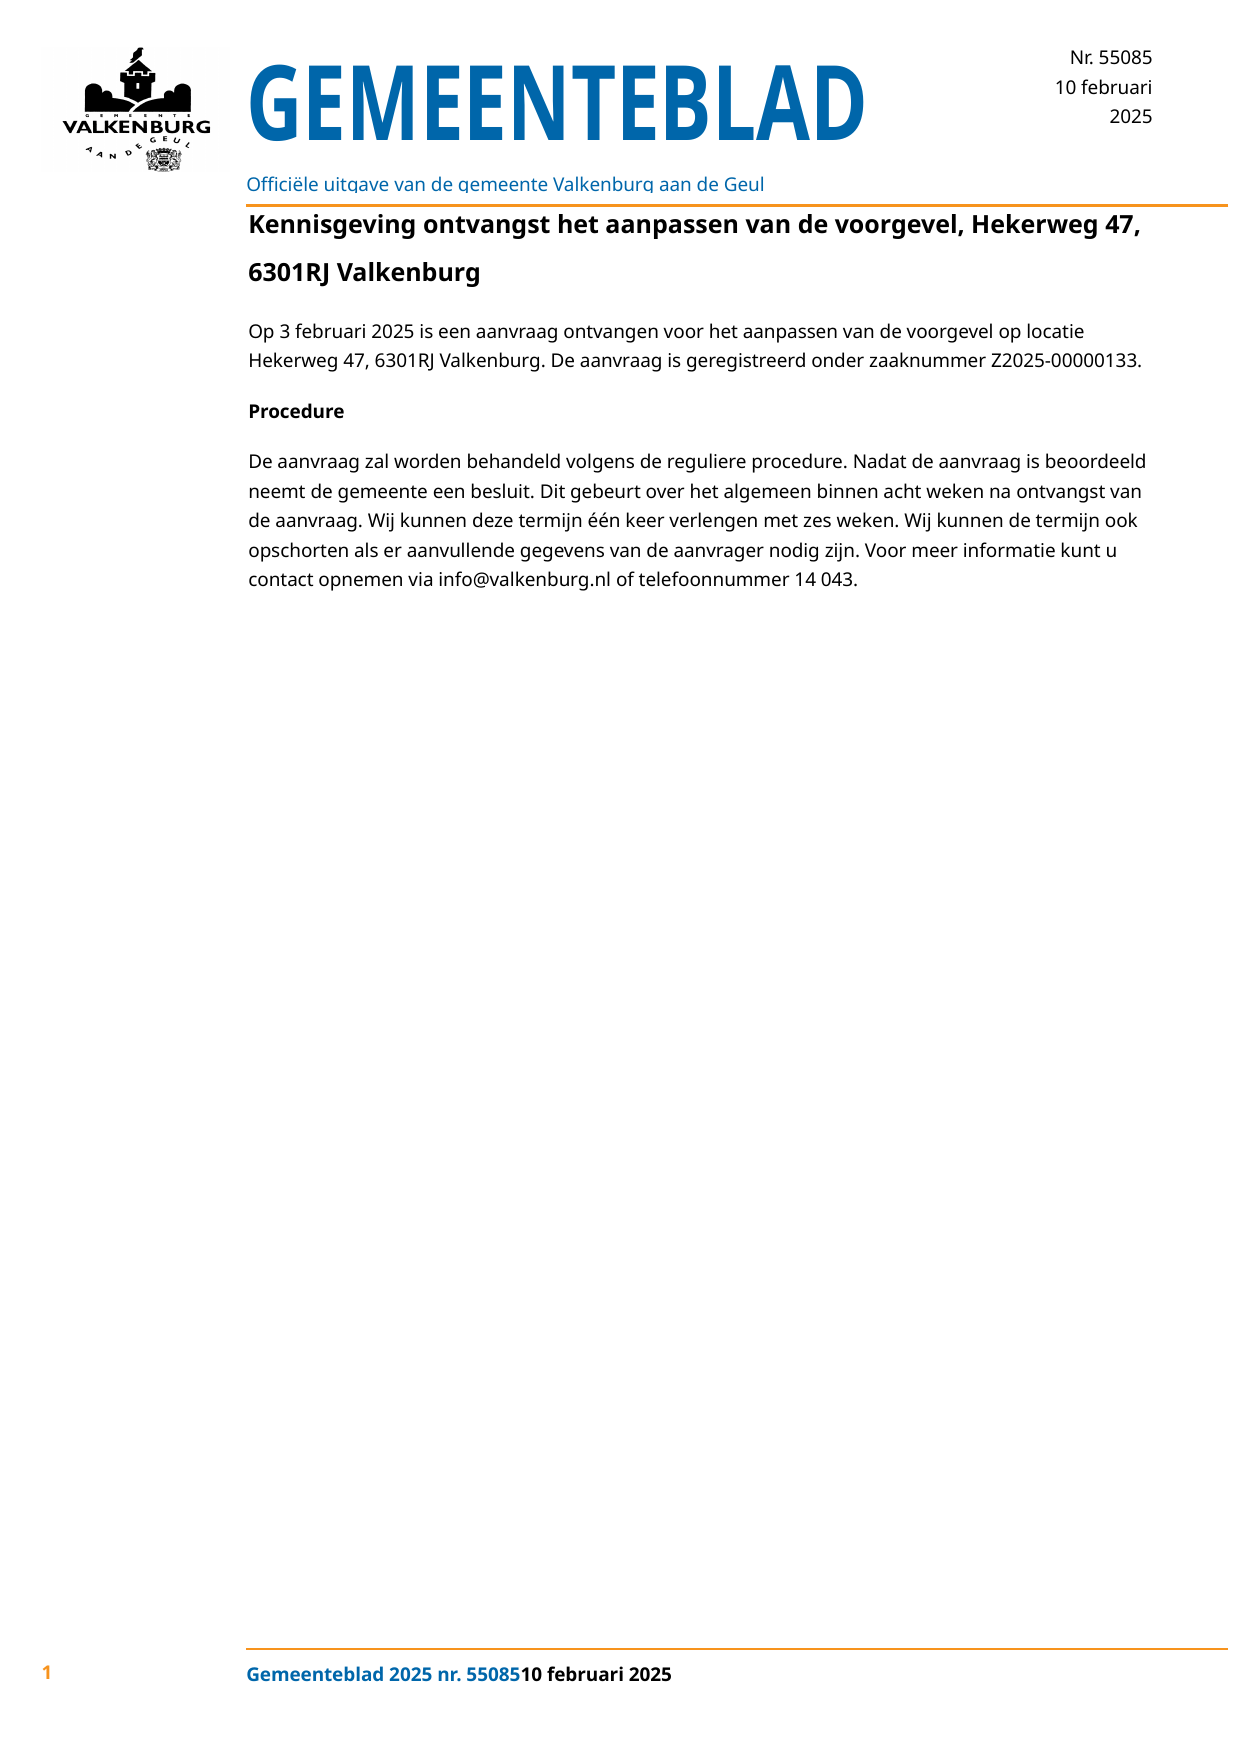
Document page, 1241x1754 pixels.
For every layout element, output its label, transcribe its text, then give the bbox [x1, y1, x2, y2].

picture [41, 47, 231, 172]
text Op 3 februari 2025 is een aanvraag ontvangen voor het aanpassen van de voorgevel op locatie Hekerweg 47, 6301RJ Valkenburg. De aanvraag is geregistreerd onder zaaknummer Z2025-00000133. [248, 318, 1152, 373]
text De aanvraag zal worden behandeld volgens de reguliere procedure. Nadat de aanvraag is beoordeeld neemt de gemeente een besluit. Dit gebeurt over het algemeen binnen acht weken na ontvangst van de aanvraag. Wij kunnen deze termijn één keer verlengen met zes weken. Wij kunnen de termijn ook opschorten als er aanvullende gegevens van de aanvrager nodig zijn. Voor meer informatie kunt u contact opnemen via info@valkenburg.nl of telefoonnummer 14 043. [248, 448, 1152, 592]
text Procedure [248, 398, 1152, 424]
text Kennisgeving ontvangst het aanpassen van de voorgevel, Hekerweg 47, 6301RJ Valkenburg [248, 207, 1152, 288]
